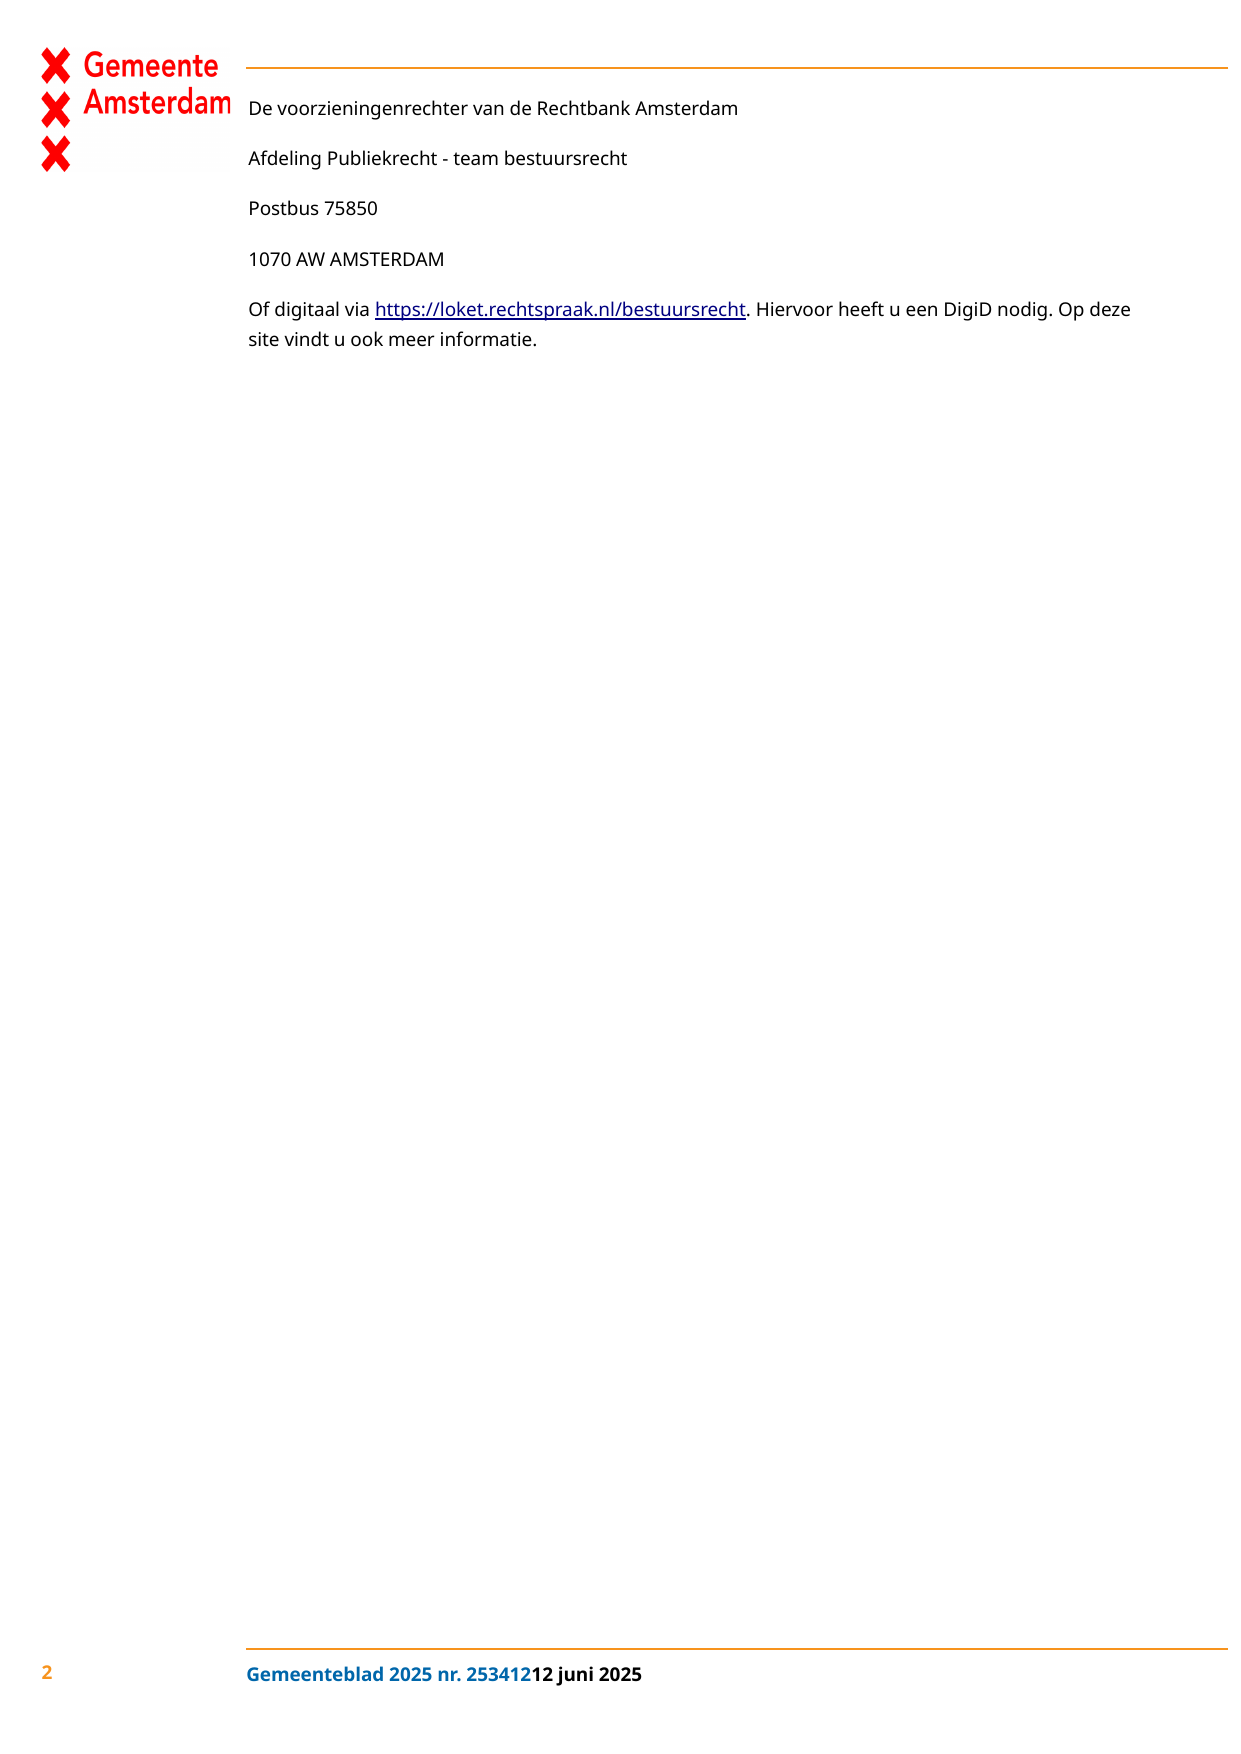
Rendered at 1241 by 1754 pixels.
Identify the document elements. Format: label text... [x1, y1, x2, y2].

picture [41, 47, 231, 172]
text Of digitaal via https://loket.rechtspraak.nl/bestuursrecht. Hiervoor heeft u een DigiD nodig. Op deze site vindt u ook meer informatie. [248, 296, 1152, 352]
text 1070 AW AMSTERDAM [248, 246, 1152, 272]
text De voorzieningenrechter van de Rechtbank Amsterdam [248, 95, 1152, 121]
text Postbus 75850 [248, 196, 1152, 221]
text Afdeling Publiekrecht - team bestuursrecht [248, 145, 1152, 171]
